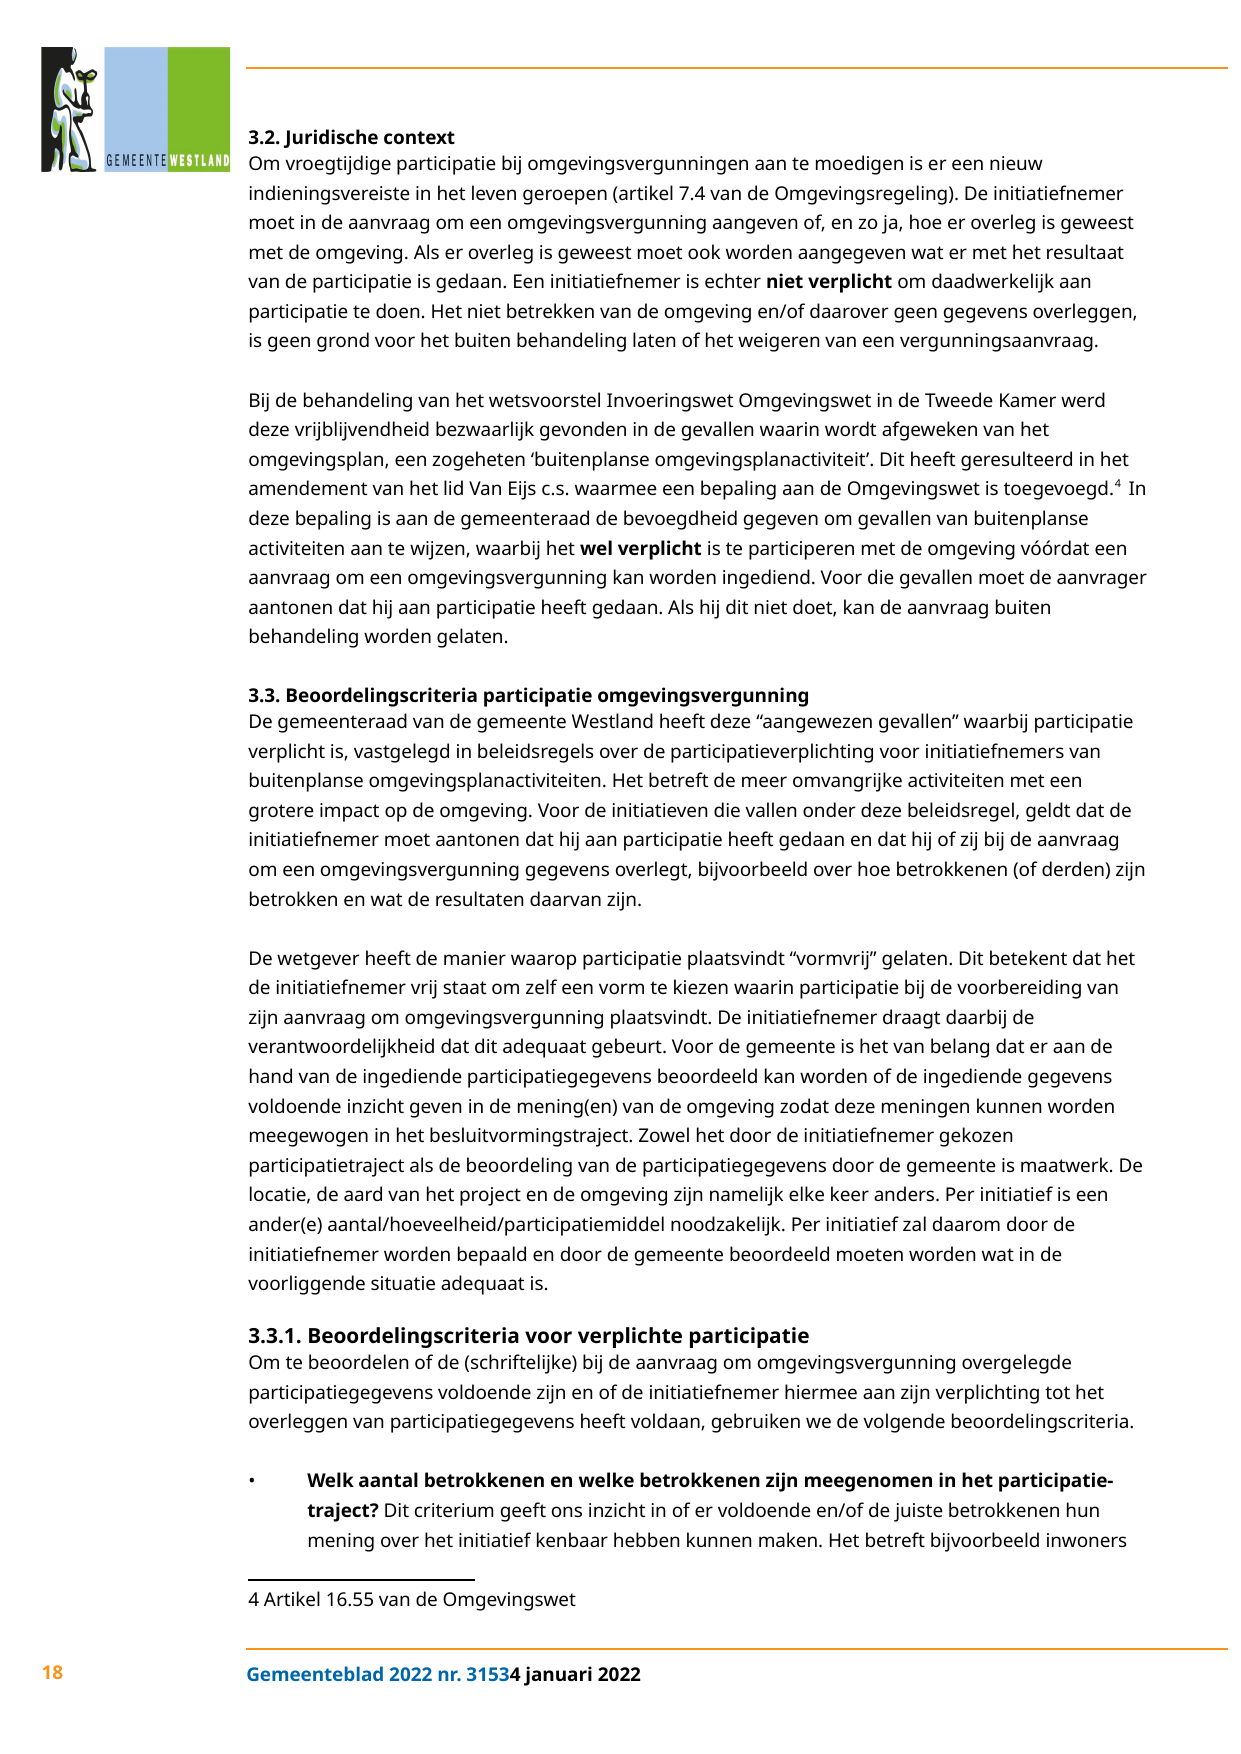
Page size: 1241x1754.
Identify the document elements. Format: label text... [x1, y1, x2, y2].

text De gemeenteraad van de gemeente Westland heeft deze “aangewezen gevallen” waarbij participatie verplicht is, vastgelegd in beleidsregels over de participatieverplichting voor initiatiefnemers van buitenplanse omgevingsplanactiviteiten. Het betreft de meer omvangrijke activiteiten met een grotere impact op de omgeving. Voor de initiatieven die vallen onder deze beleidsregel, geldt dat de initiatiefnemer moet aantonen dat hij aan participatie heeft gedaan en dat hij of zij bij de aanvraag om een omgevingsvergunning gegevens overlegt, bijvoorbeeld over hoe betrokkenen (of derden) zijn betrokken en wat de resultaten daarvan zijn. [248, 708, 1152, 912]
picture [41, 47, 231, 172]
text 3.3. Beoordelingscriteria participatie omgevingsvergunning [248, 683, 1152, 708]
text De wetgever heeft de manier waarop participatie plaatsvindt “vormvrij” gelaten. Dit betekent dat het de initiatiefnemer vrij staat om zelf een vorm te kiezen waarin participatie bij de voorbereiding van zijn aanvraag om omgevingsvergunning plaatsvindt. De initiatiefnemer draagt daarbij de verantwoordelijkheid dat dit adequaat gebeurt. Voor de gemeente is het van belang dat er aan de hand van de ingediende participatiegegevens beoordeeld kan worden of de ingediende gegevens voldoende inzicht geven in de mening(en) van de omgeving zodat deze meningen kunnen worden meegewogen in het besluitvormingstraject. Zowel het door de initiatiefnemer gekozen participatietraject als de beoordeling van de participatiegegevens door de gemeente is maatwerk. De locatie, de aard van het project en de omgeving zijn namelijk elke keer anders. Per initiatief is een ander(e) aantal/hoeveelheid/participatiemiddel noodzakelijk. Per initiatief zal daarom door de initiatiefnemer worden bepaald en door de gemeente beoordeeld moeten worden wat in de voorliggende situatie adequaat is. [248, 945, 1152, 1296]
text 3.3.1. Beoordelingscriteria voor verplichte participatie [248, 1321, 1152, 1349]
text Bij de behandeling van het wetsvoorstel Invoeringswet Omgevingswet in de Tweede Kamer werd deze vrijblijvendheid bezwaarlijk gevonden in de gevallen waarin wordt afgeweken van het omgevingsplan, een zogeheten ‘buitenplanse omgevingsplanactiviteit’. Dit heeft geresulteerd in het amendement van het lid Van Eijs c.s. waarmee een bepaling aan de Omgevingswet is toegevoegd. In deze bepaling is aan de gemeenteraad de bevoegdheid gegeven om gevallen van buitenplanse activiteiten aan te wijzen, waarbij het wel verplicht is te participeren met de omgeving vóórdat een aanvraag om een omgevingsvergunning kan worden ingediend. Voor die gevallen moet de aanvrager aantonen dat hij aan participatie heeft gedaan. Als hij dit niet doet, kan de aanvraag buiten behandeling worden gelaten. [248, 387, 1152, 649]
text 3.2. Juridische context [248, 124, 1152, 150]
text Om vroegtijdige participatie bij omgevingsvergunningen aan te moedigen is er een nieuw indieningsvereiste in het leven geroepen (artikel 7.4 van de Omgevingsregeling). De initiatiefnemer moet in de aanvraag om een omgevingsvergunning aangeven of, en zo ja, hoe er overleg is geweest met de omgeving. Als er overleg is geweest moet ook worden aangegeven wat er met het resultaat van de participatie is gedaan. Een initiatiefnemer is echter niet verplicht om daadwerkelijk aan participatie te doen. Het niet betrekken van de omgeving en/of daarover geen gegevens overleggen, is geen grond voor het buiten behandeling laten of het weigeren van een vergunningsaanvraag. [248, 150, 1152, 353]
text Artikel 16.55 van de Omgevingswet [248, 1586, 1152, 1612]
text Om te beoordelen of de (schriftelijke) bij de aanvraag om omgevingsvergunning overgelegde participatiegegevens voldoende zijn en of de initiatiefnemer hiermee aan zijn verplichting tot het overleggen van participatiegegevens heeft voldaan, gebruiken we de volgende beoordelingscriteria. [248, 1349, 1152, 1434]
list Welk aantal betrokkenen en welke betrokkenen zijn meegenomen in het participatie-traject? Dit criterium geeft ons inzicht in of er voldoende en/of de juiste betrokkenen hun mening over het initiatief kenbaar hebben kunnen maken. Het betreft bijvoorbeeld inwoners [248, 1468, 1152, 1552]
